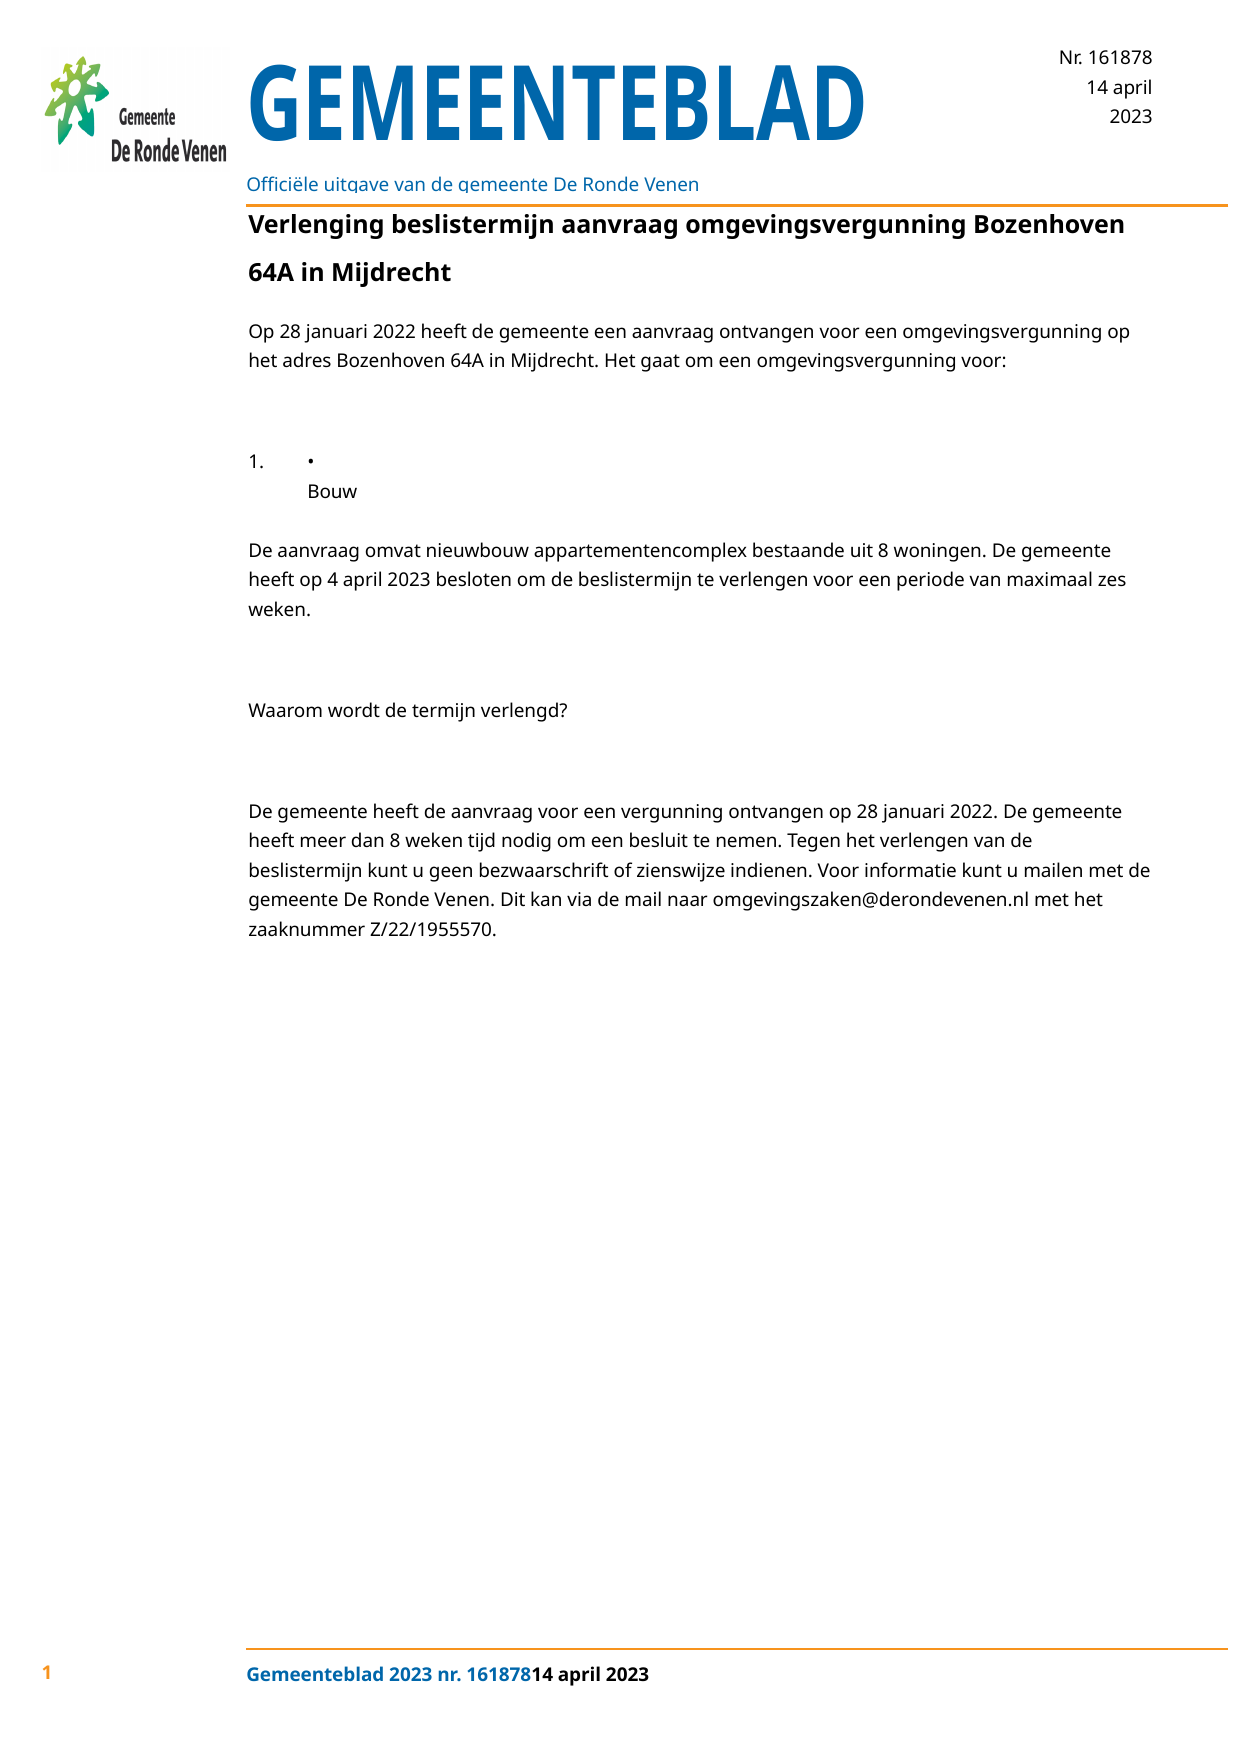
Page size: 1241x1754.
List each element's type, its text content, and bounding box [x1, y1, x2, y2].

picture [41, 47, 231, 172]
text Op 28 januari 2022 heeft de gemeente een aanvraag ontvangen voor een omgevingsvergunning op het adres Bozenhoven 64A in Mijdrecht. Het gaat om een omgevingsvergunning voor: [248, 318, 1152, 373]
list • [248, 448, 1152, 474]
text Verlenging beslistermijn aanvraag omgevingsvergunning Bozenhoven 64A in Mijdrecht [248, 207, 1152, 288]
text Waarom wordt de termijn verlengd? [248, 697, 1152, 723]
text De gemeente heeft de aanvraag voor een vergunning ontvangen op 28 januari 2022. De gemeente heeft meer dan 8 weken tijd nodig om een besluit te nemen. Tegen het verlengen van de beslistermijn kunt u geen bezwaarschrift of zienswijze indienen. Voor informatie kunt u mailen met de gemeente De Ronde Venen. Dit kan via de mail naar omgevingszaken@derondevenen.nl met het zaaknummer Z/22/1955570. [248, 798, 1152, 942]
text De aanvraag omvat nieuwbouw appartementencomplex bestaande uit 8 woningen. De gemeente heeft op 4 april 2023 besloten om de beslistermijn te verlengen voor een periode van maximaal zes weken. [248, 537, 1152, 622]
list Bouw [248, 478, 1152, 504]
